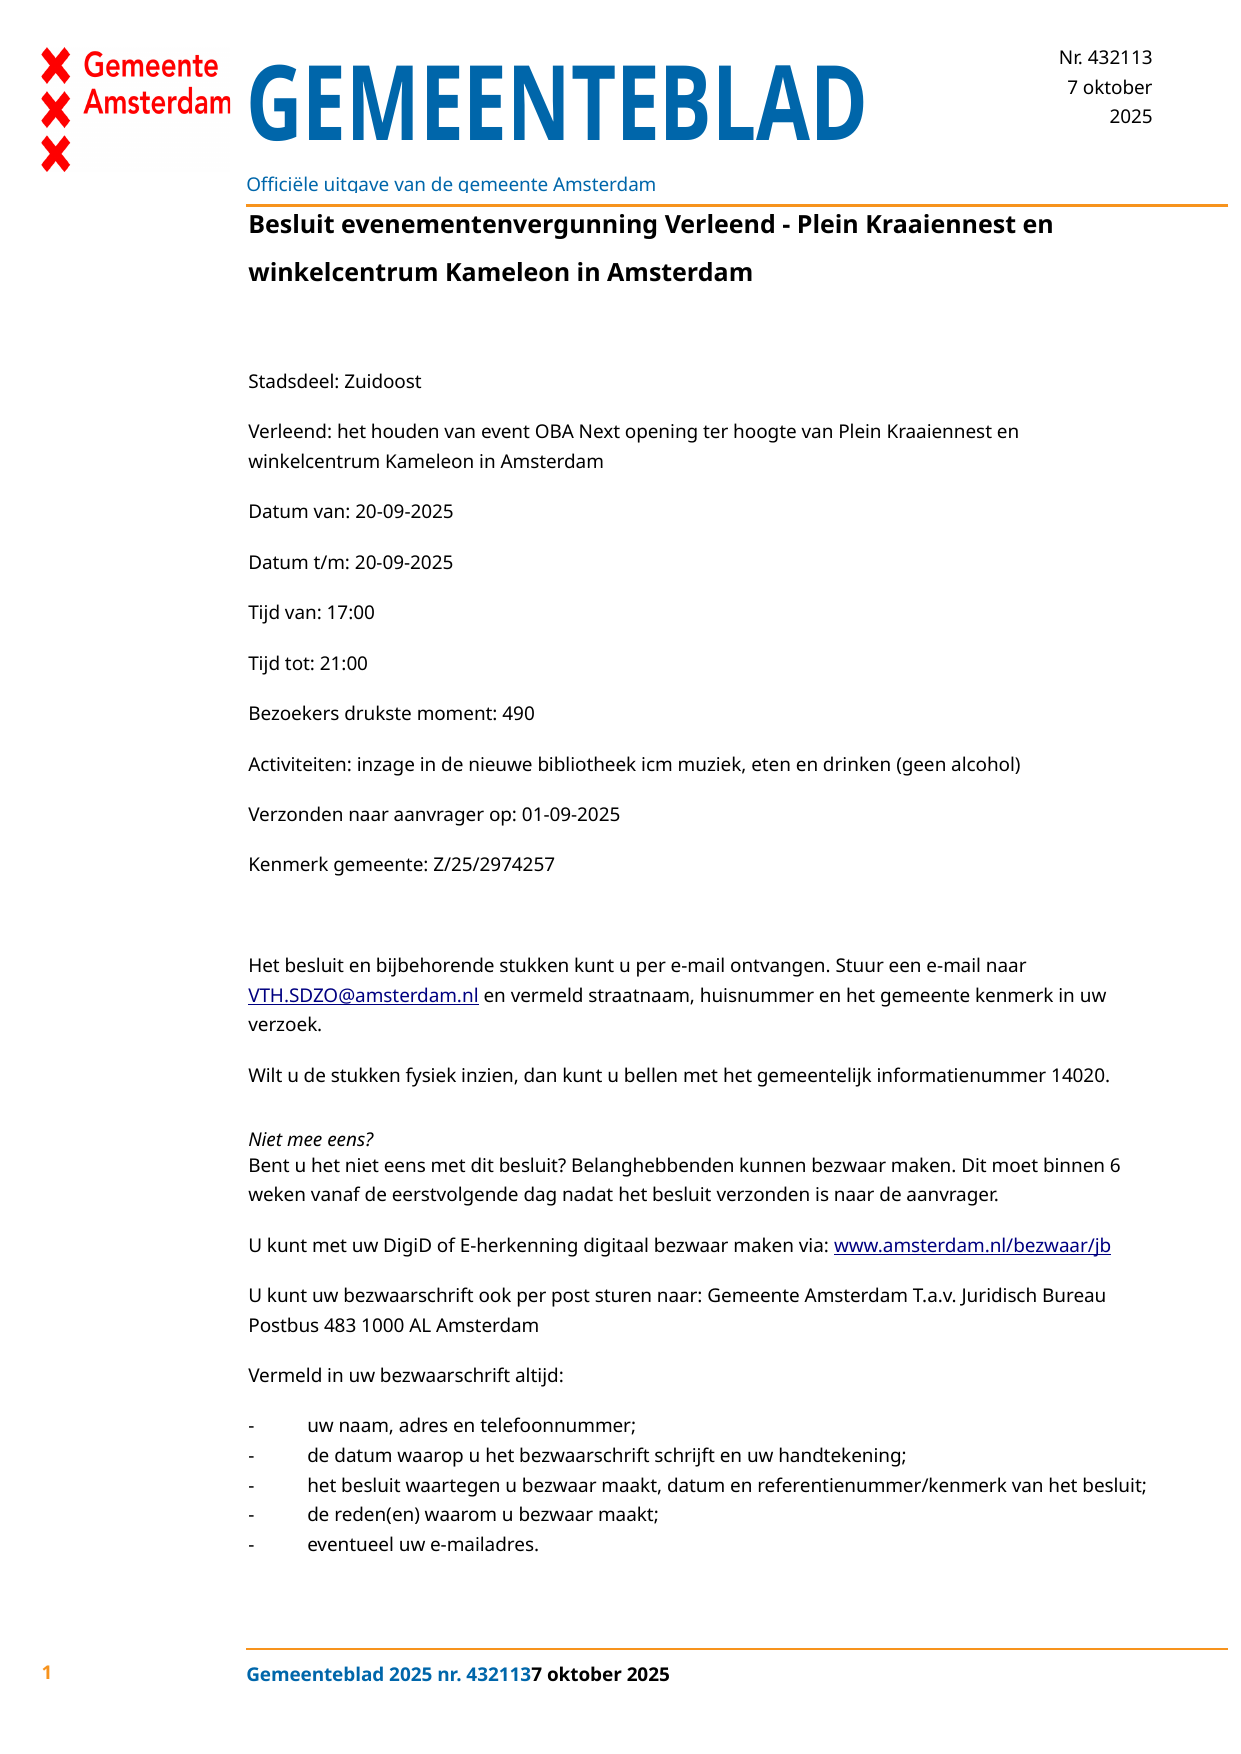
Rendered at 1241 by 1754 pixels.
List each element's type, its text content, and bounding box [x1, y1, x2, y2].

text Niet mee eens? [248, 1126, 1152, 1152]
text Het besluit en bijbehorende stukken kunt u per e-mail ontvangen. Stuur een e-mail naar VTH.SDZO@amsterdam.nl en vermeld straatnaam, huisnummer en het gemeente kenmerk in uw verzoek. [248, 952, 1152, 1037]
text Tijd tot: 21:00 [248, 650, 1152, 676]
list het besluit waartegen u bezwaar maakt, datum en referentienummer/kenmerk van het besluit; [248, 1472, 1152, 1497]
list de datum waarop u het bezwaarschrift schrijft en uw handtekening; [248, 1442, 1152, 1468]
list de reden(en) waarom u bezwaar maakt; [248, 1501, 1152, 1527]
text Activiteiten: inzage in de nieuwe bibliotheek icm muziek, eten en drinken (geen alcohol) [248, 751, 1152, 777]
text Verzonden naar aanvrager op: 01-09-2025 [248, 801, 1152, 827]
text Stadsdeel: Zuidoost [248, 368, 1152, 394]
text Bezoekers drukste moment: 490 [248, 700, 1152, 726]
text Bent u het niet eens met dit besluit? Belanghebbenden kunnen bezwaar maken. Dit moet binnen 6 weken vanaf de eerstvolgende dag nadat het besluit verzonden is naar de aanvrager. [248, 1152, 1152, 1207]
list eventueel uw e-mailadres. [248, 1531, 1152, 1557]
text Kenmerk gemeente: Z/25/2974257 [248, 852, 1152, 877]
text U kunt uw bezwaarschrift ook per post sturen naar: Gemeente Amsterdam T.a.v. Juridisch Bureau Postbus 483 1000 AL Amsterdam [248, 1282, 1152, 1337]
text Datum t/m: 20-09-2025 [248, 549, 1152, 575]
text Datum van: 20-09-2025 [248, 499, 1152, 524]
text Tijd van: 17:00 [248, 599, 1152, 625]
picture [41, 47, 231, 172]
text Wilt u de stukken fysiek inzien, dan kunt u bellen met het gemeentelijk informatienummer 14020. [248, 1062, 1152, 1088]
list uw naam, adres en telefoonnummer; [248, 1413, 1152, 1438]
text Besluit evenementenvergunning Verleend - Plein Kraaiennest en winkelcentrum Kameleon in Amsterdam [248, 207, 1152, 288]
text Vermeld in uw bezwaarschrift altijd: [248, 1362, 1152, 1388]
text U kunt met uw DigiD of E-herkenning digitaal bezwaar maken via: www.amsterdam.nl/bezwaar/jb [248, 1232, 1152, 1257]
text Verleend: het houden van event OBA Next opening ter hoogte van Plein Kraaiennest en winkelcentrum Kameleon in Amsterdam [248, 419, 1152, 474]
